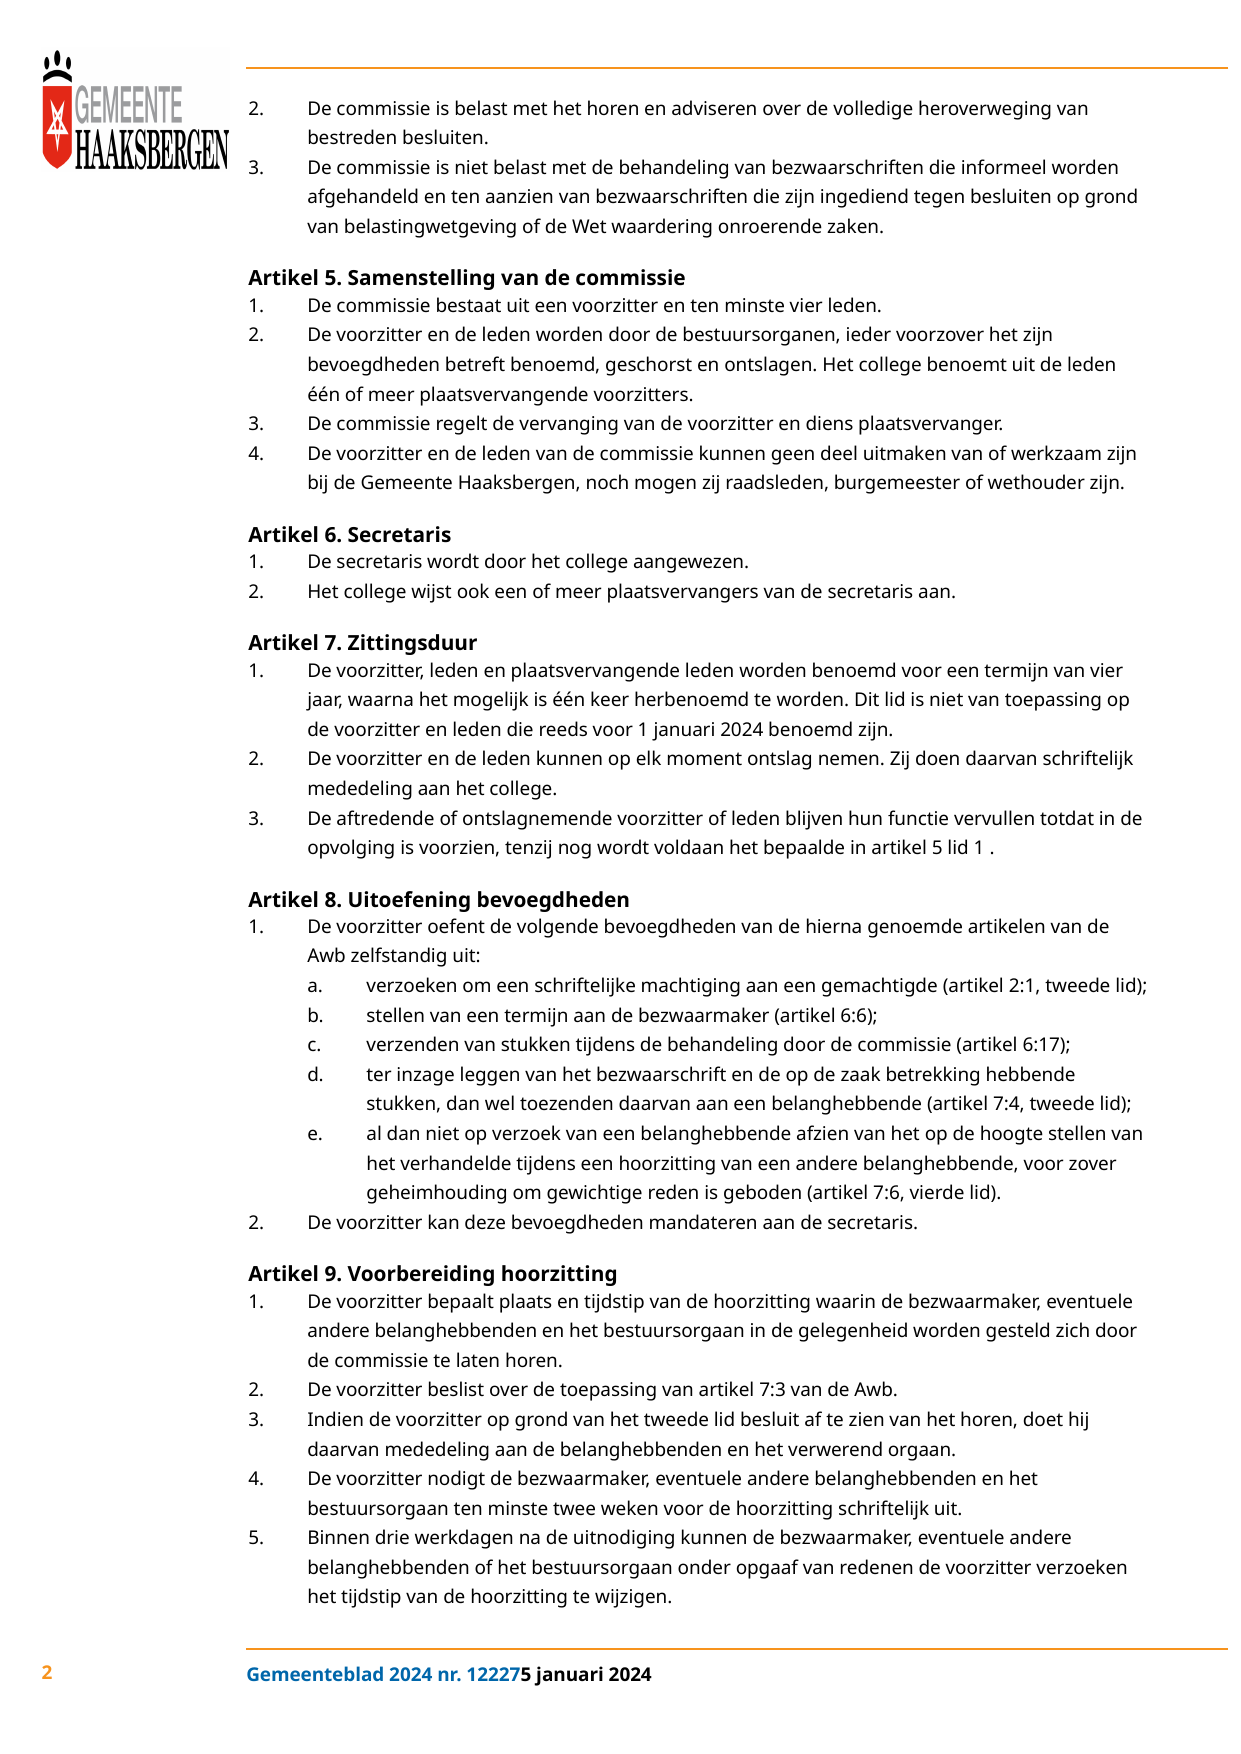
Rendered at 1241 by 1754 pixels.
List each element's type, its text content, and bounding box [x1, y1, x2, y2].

text Artikel 9. Voorbereiding hoorzitting [248, 1259, 1152, 1288]
list De voorzitter nodigt de bezwaarmaker, eventuele andere belanghebbenden en het bestuursorgaan ten minste twee weken voor de hoorzitting schriftelijk uit. [248, 1465, 1152, 1521]
list ter inzage leggen van het bezwaarschrift en de op de zaak betrekking hebbende stukken, dan wel toezenden daarvan aan een belanghebbende (artikel 7:4, tweede lid); [307, 1061, 1152, 1116]
list De commissie bestaat uit een voorzitter en ten minste vier leden. [248, 292, 1152, 318]
list De voorzitter beslist over de toepassing van artikel 7:3 van de Awb. [248, 1377, 1152, 1402]
text Artikel 5. Samenstelling van de commissie [248, 263, 1152, 292]
list De voorzitter kan deze bevoegdheden mandateren aan de secretaris. [248, 1209, 1152, 1235]
list Het college wijst ook een of meer plaatsvervangers van de secretaris aan. [248, 578, 1152, 604]
text Artikel 7. Zittingsduur [248, 628, 1152, 657]
list stellen van een termijn aan de bezwaarmaker (artikel 6:6); [307, 1002, 1152, 1028]
list De voorzitter en de leden van de commissie kunnen geen deel uitmaken van of werkzaam zijn bij de Gemeente Haaksbergen, noch mogen zij raadsleden, burgemeester of wethouder zijn. [248, 440, 1152, 495]
list De voorzitter, leden en plaatsvervangende leden worden benoemd voor een termijn van vier jaar, waarna het mogelijk is één keer herbenoemd te worden. Dit lid is niet van toepassing op de voorzitter en leden die reeds voor 1 januari 2024 benoemd zijn. [248, 657, 1152, 742]
list De commissie regelt de vervanging van de voorzitter en diens plaatsvervanger. [248, 410, 1152, 436]
list Binnen drie werkdagen na de uitnodiging kunnen de bezwaarmaker, eventuele andere belanghebbenden of het bestuursorgaan onder opgaaf van redenen de voorzitter verzoeken het tijdstip van de hoorzitting te wijzigen. [248, 1524, 1152, 1609]
list De voorzitter en de leden kunnen op elk moment ontslag nemen. Zij doen daarvan schriftelijk mededeling aan het college. [248, 746, 1152, 801]
list De secretaris wordt door het college aangewezen. [248, 548, 1152, 574]
text Artikel 8. Uitoefening bevoegdheden [248, 885, 1152, 913]
list De voorzitter bepaalt plaats en tijdstip van de hoorzitting waarin de bezwaarmaker, eventuele andere belanghebbenden en het bestuursorgaan in de gelegenheid worden gesteld zich door de commissie te laten horen. [248, 1288, 1152, 1373]
list De commissie is niet belast met de behandeling van bezwaarschriften die informeel worden afgehandeld en ten aanzien van bezwaarschriften die zijn ingediend tegen besluiten op grond van belastingwetgeving of de Wet waardering onroerende zaken. [248, 154, 1152, 239]
list De aftredende of ontslagnemende voorzitter of leden blijven hun functie vervullen totdat in de opvolging is voorzien, tenzij nog wordt voldaan het bepaalde in artikel 5 lid 1 . [248, 805, 1152, 860]
list al dan niet op verzoek van een belanghebbende afzien van het op de hoogte stellen van het verhandelde tijdens een hoorzitting van een andere belanghebbende, voor zover geheimhouding om gewichtige reden is geboden (artikel 7:6, vierde lid). [307, 1120, 1152, 1205]
picture [41, 47, 231, 172]
list Indien de voorzitter op grond van het tweede lid besluit af te zien van het horen, doet hij daarvan mededeling aan de belanghebbenden en het verwerend orgaan. [248, 1406, 1152, 1461]
list De voorzitter oefent de volgende bevoegdheden van de hierna genoemde artikelen van de Awb zelfstandig uit: [248, 913, 1152, 968]
list De commissie is belast met het horen en adviseren over de volledige heroverweging van bestreden besluiten. [248, 95, 1152, 150]
text Artikel 6. Secretaris [248, 520, 1152, 548]
list verzoeken om een schriftelijke machtiging aan een gemachtigde (artikel 2:1, tweede lid); [307, 972, 1152, 998]
list De voorzitter en de leden worden door de bestuursorganen, ieder voorzover het zijn bevoegdheden betreft benoemd, geschorst en ontslagen. Het college benoemt uit de leden één of meer plaatsvervangende voorzitters. [248, 322, 1152, 406]
list verzenden van stukken tijdens de behandeling door de commissie (artikel 6:17); [307, 1031, 1152, 1057]
